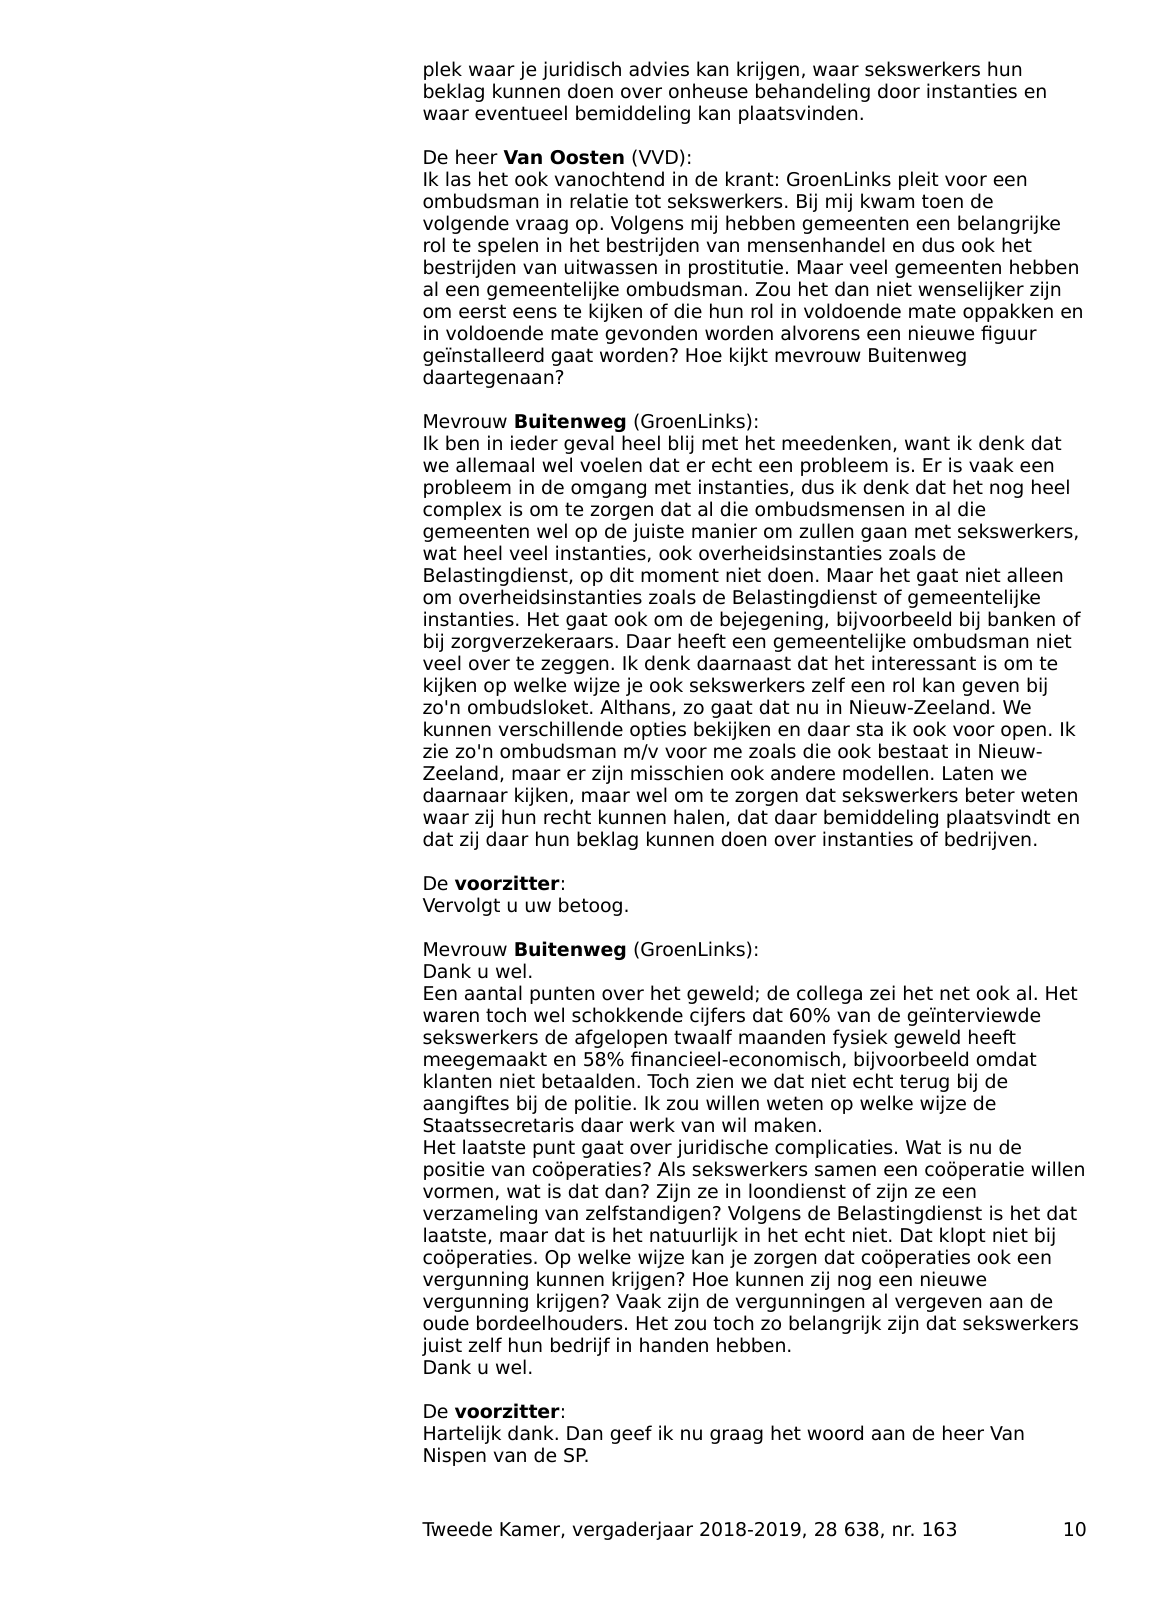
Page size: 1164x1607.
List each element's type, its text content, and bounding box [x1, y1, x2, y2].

text Dank u wel. [422, 1357, 1087, 1379]
text Het laatste punt gaat over juridische complicaties. Wat is nu de positie van coöperaties? Als sekswerkers samen een coöperatie willen vormen, wat is dat dan? Zijn ze in loondienst of zijn ze een verzameling van zelfstandigen? Volgens de Belastingdienst is het dat laatste, maar dat is het natuurlijk in het echt niet. Dat klopt niet bij coöperaties. Op welke wijze kan je zorgen dat coöperaties ook een vergunning kunnen krijgen? Hoe kunnen zij nog een nieuwe vergunning krijgen? Vaak zijn de vergunningen al vergeven aan de oude bordeelhouders. Het zou toch zo belangrijk zijn dat sekswerkers juist zelf hun bedrijf in handen hebben. [422, 1137, 1087, 1357]
text Mevrouw Buitenweg (GroenLinks): [422, 939, 1087, 961]
text Hartelijk dank. Dan geef ik nu graag het woord aan de heer Van Nispen van de SP. [422, 1423, 1087, 1467]
text plek waar je juridisch advies kan krijgen, waar sekswerkers hun beklag kunnen doen over onheuse behandeling door instanties en waar eventueel bemiddeling kan plaatsvinden. [422, 59, 1087, 125]
text De voorzitter: [422, 873, 1087, 895]
text Dank u wel. [422, 961, 1087, 983]
text Ik ben in ieder geval heel blij met het meedenken, want ik denk dat we allemaal wel voelen dat er echt een probleem is. Er is vaak een probleem in de omgang met instanties, dus ik denk dat het nog heel complex is om te zorgen dat al die ombudsmensen in al die gemeenten wel op de juiste manier om zullen gaan met sekswerkers, wat heel veel instanties, ook overheidsinstanties zoals de Belastingdienst, op dit moment niet doen. Maar het gaat niet alleen om overheidsinstanties zoals de Belastingdienst of gemeentelijke instanties. Het gaat ook om de bejegening, bijvoorbeeld bij banken of bij zorgverzekeraars. Daar heeft een gemeentelijke ombudsman niet veel over te zeggen. Ik denk daarnaast dat het interessant is om te kijken op welke wijze je ook sekswerkers zelf een rol kan geven bij zo'n ombudsloket. Althans, zo gaat dat nu in Nieuw-Zeeland. We kunnen verschillende opties bekijken en daar sta ik ook voor open. Ik zie zo'n ombudsman m/v voor me zoals die ook bestaat in Nieuw-Zeeland, maar er zijn misschien ook andere modellen. Laten we daarnaar kijken, maar wel om te zorgen dat sekswerkers beter weten waar zij hun recht kunnen halen, dat daar bemiddeling plaatsvindt en dat zij daar hun beklag kunnen doen over instanties of bedrijven. [422, 433, 1087, 851]
text De voorzitter: [422, 1401, 1087, 1423]
text Een aantal punten over het geweld; de collega zei het net ook al. Het waren toch wel schokkende cijfers dat 60% van de geïnterviewde sekswerkers de afgelopen twaalf maanden fysiek geweld heeft meegemaakt en 58% financieel-economisch, bijvoorbeeld omdat klanten niet betaalden. Toch zien we dat niet echt terug bij de aangiftes bij de politie. Ik zou willen weten op welke wijze de Staatssecretaris daar werk van wil maken. [422, 983, 1087, 1137]
text Ik las het ook vanochtend in de krant: GroenLinks pleit voor een ombudsman in relatie tot sekswerkers. Bij mij kwam toen de volgende vraag op. Volgens mij hebben gemeenten een belangrijke rol te spelen in het bestrijden van mensenhandel en dus ook het bestrijden van uitwassen in prostitutie. Maar veel gemeenten hebben al een gemeentelijke ombudsman. Zou het dan niet wenselijker zijn om eerst eens te kijken of die hun rol in voldoende mate oppakken en in voldoende mate gevonden worden alvorens een nieuwe figuur geïnstalleerd gaat worden? Hoe kijkt mevrouw Buitenweg daartegenaan? [422, 169, 1087, 389]
text Mevrouw Buitenweg (GroenLinks): [422, 411, 1087, 433]
text De heer Van Oosten (VVD): [422, 147, 1087, 169]
text Vervolgt u uw betoog. [422, 895, 1087, 917]
